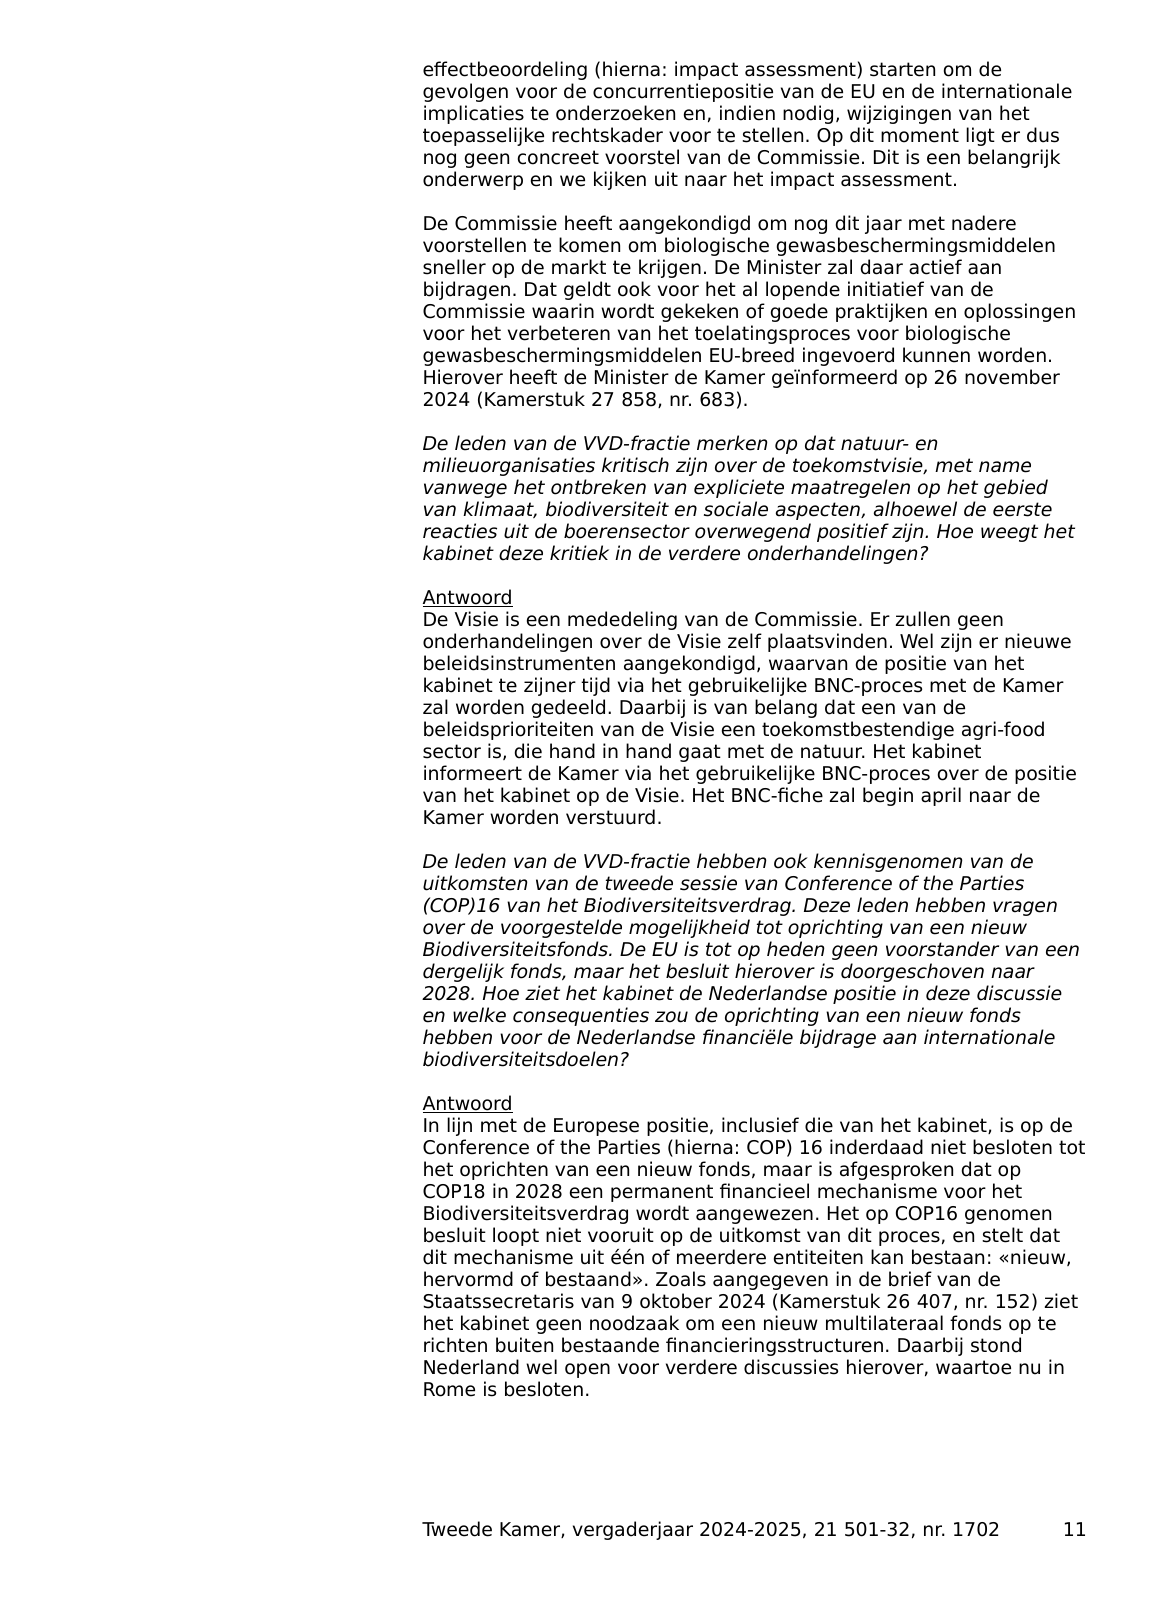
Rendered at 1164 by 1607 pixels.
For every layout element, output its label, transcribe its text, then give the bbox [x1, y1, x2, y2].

text De Commissie heeft aangekondigd om nog dit jaar met nadere voorstellen te komen om biologische gewasbeschermingsmiddelen sneller op de markt te krijgen. De Minister zal daar actief aan bijdragen. Dat geldt ook voor het al lopende initiatief van de Commissie waarin wordt gekeken of goede praktijken en oplossingen voor het verbeteren van het toelatingsproces voor biologische gewasbeschermingsmiddelen EU-breed ingevoerd kunnen worden. Hierover heeft de Minister de Kamer geïnformeerd op 26 november 2024 (Kamerstuk 27 858, nr. 683). [422, 213, 1087, 411]
text De leden van de VVD-fractie merken op dat natuur- en milieuorganisaties kritisch zijn over de toekomstvisie, met name vanwege het ontbreken van expliciete maatregelen op het gebied van klimaat, biodiversiteit en sociale aspecten, alhoewel de eerste reacties uit de boerensector overwegend positief zijn. Hoe weegt het kabinet deze kritiek in de verdere onderhandelingen? [422, 433, 1087, 565]
text effectbeoordeling (hierna: impact assessment) starten om de gevolgen voor de concurrentiepositie van de EU en de internationale implicaties te onderzoeken en, indien nodig, wijzigingen van het toepasselijke rechtskader voor te stellen. Op dit moment ligt er dus nog geen concreet voorstel van de Commissie. Dit is een belangrijk onderwerp en we kijken uit naar het impact assessment. [422, 59, 1087, 191]
text De Visie is een mededeling van de Commissie. Er zullen geen onderhandelingen over de Visie zelf plaatsvinden. Wel zijn er nieuwe beleidsinstrumenten aangekondigd, waarvan de positie van het kabinet te zijner tijd via het gebruikelijke BNC-proces met de Kamer zal worden gedeeld. Daarbij is van belang dat een van de beleidsprioriteiten van de Visie een toekomstbestendige agri-food sector is, die hand in hand gaat met de natuur. Het kabinet informeert de Kamer via het gebruikelijke BNC-proces over de positie van het kabinet op de Visie. Het BNC-fiche zal begin april naar de Kamer worden verstuurd. [422, 609, 1087, 829]
text De leden van de VVD-fractie hebben ook kennisgenomen van de uitkomsten van de tweede sessie van Conference of the Parties (COP)16 van het Biodiversiteitsverdrag. Deze leden hebben vragen over de voorgestelde mogelijkheid tot oprichting van een nieuw Biodiversiteitsfonds. De EU is tot op heden geen voorstander van een dergelijk fonds, maar het besluit hierover is doorgeschoven naar 2028. Hoe ziet het kabinet de Nederlandse positie in deze discussie en welke consequenties zou de oprichting van een nieuw fonds hebben voor de Nederlandse financiële bijdrage aan internationale biodiversiteitsdoelen? [422, 851, 1087, 1071]
text Antwoord [422, 587, 1087, 609]
text In lijn met de Europese positie, inclusief die van het kabinet, is op de Conference of the Parties (hierna: COP) 16 inderdaad niet besloten tot het oprichten van een nieuw fonds, maar is afgesproken dat op COP18 in 2028 een permanent financieel mechanisme voor het Biodiversiteitsverdrag wordt aangewezen. Het op COP16 genomen besluit loopt niet vooruit op de uitkomst van dit proces, en stelt dat dit mechanisme uit één of meerdere entiteiten kan bestaan: «nieuw, hervormd of bestaand». Zoals aangegeven in de brief van de Staatssecretaris van 9 oktober 2024 (Kamerstuk 26 407, nr. 152) ziet het kabinet geen noodzaak om een nieuw multilateraal fonds op te richten buiten bestaande financieringsstructuren. Daarbij stond Nederland wel open voor verdere discussies hierover, waartoe nu in Rome is besloten. [422, 1115, 1087, 1401]
text Antwoord [422, 1093, 1087, 1115]
